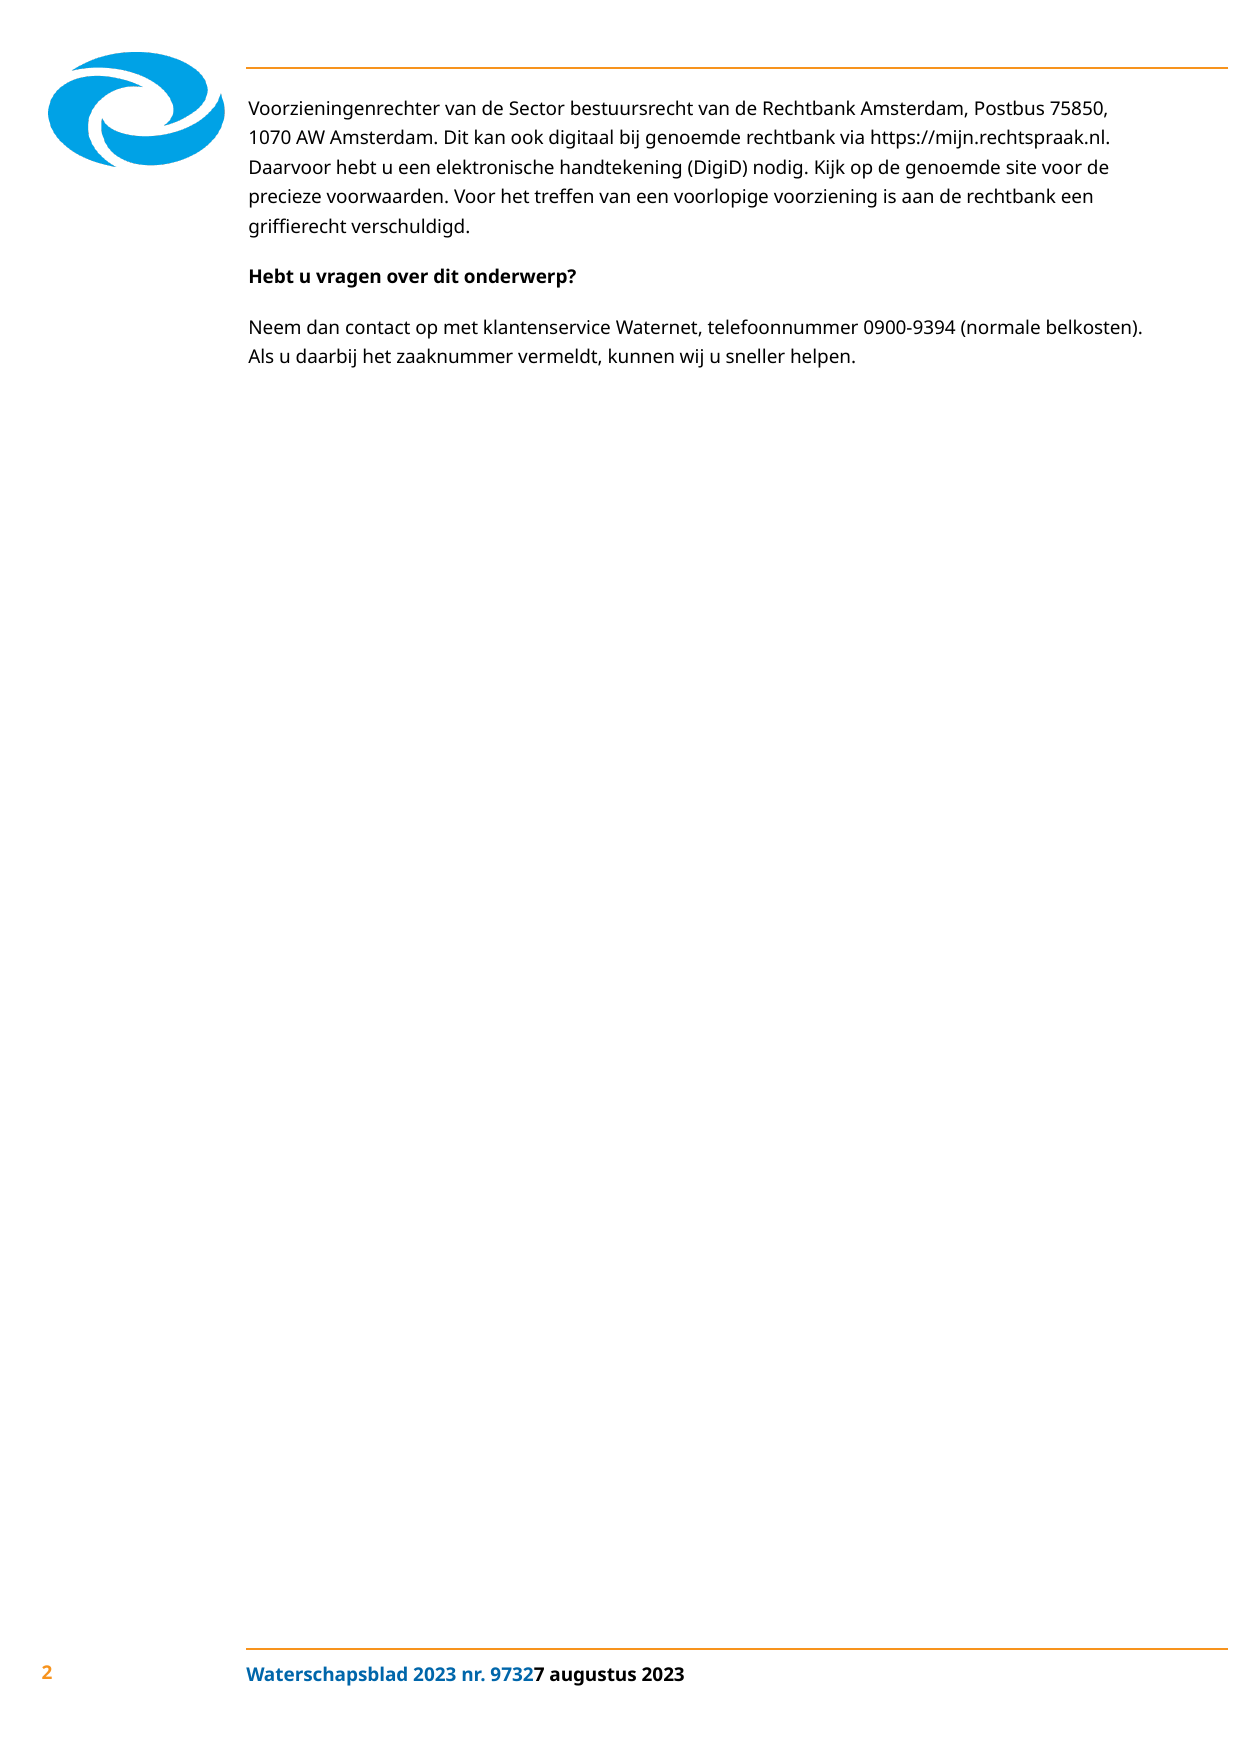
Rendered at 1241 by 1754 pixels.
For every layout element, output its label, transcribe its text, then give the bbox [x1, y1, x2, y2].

text Neem dan contact op met klantenservice Waternet, telefoonnummer 0900-9394 (normale belkosten). Als u daarbij het zaaknummer vermeldt, kunnen wij u sneller helpen. [248, 314, 1152, 369]
picture [41, 47, 231, 172]
text Hebt u vragen over dit onderwerp? [248, 263, 1152, 289]
text Voorzieningenrechter van de Sector bestuursrecht van de Rechtbank Amsterdam, Postbus 75850, 1070 AW Amsterdam. Dit kan ook digitaal bij genoemde rechtbank via https://mijn.rechtspraak.nl. Daarvoor hebt u een elektronische handtekening (DigiD) nodig. Kijk op de genoemde site voor de precieze voorwaarden. Voor het treffen van een voorlopige voorziening is aan de rechtbank een griffierecht verschuldigd. [248, 95, 1152, 239]
